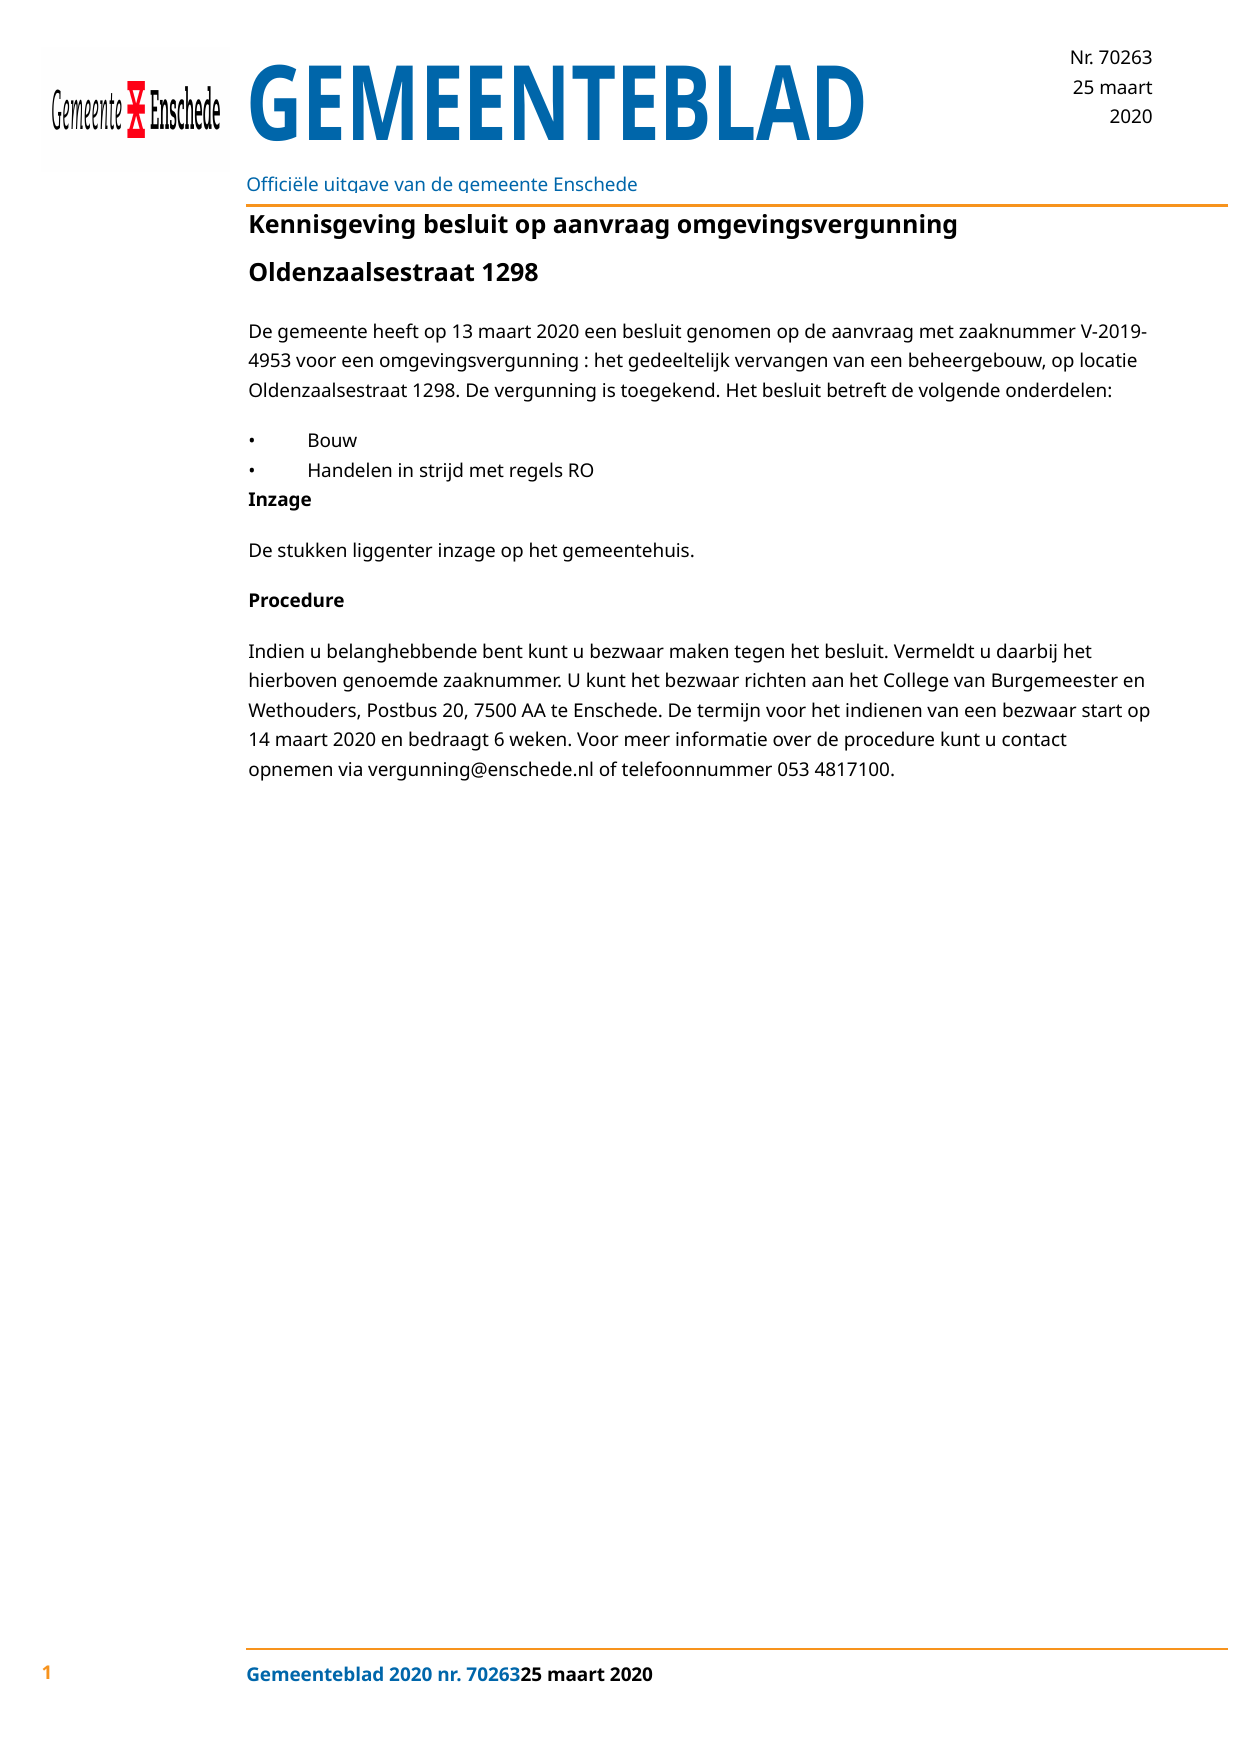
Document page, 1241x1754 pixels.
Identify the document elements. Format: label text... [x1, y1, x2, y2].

text Kennisgeving besluit op aanvraag omgevingsvergunning Oldenzaalsestraat 1298 [248, 207, 1152, 288]
text De gemeente heeft op 13 maart 2020 een besluit genomen op de aanvraag met zaaknummer V-2019-4953 voor een omgevingsvergunning : het gedeeltelijk vervangen van een beheergebouw, op locatie Oldenzaalsestraat 1298. De vergunning is toegekend. Het besluit betreft de volgende onderdelen: [248, 318, 1152, 403]
text Procedure [248, 587, 1152, 613]
text De stukken liggenter inzage op het gemeentehuis. [248, 537, 1152, 563]
picture [41, 47, 231, 172]
text Indien u belanghebbende bent kunt u bezwaar maken tegen het besluit. Vermeldt u daarbij het hierboven genoemde zaaknummer. U kunt het bezwaar richten aan het College van Burgemees­ter en Wethouders, Postbus 20, 7500 AA te Enschede. De termijn voor het indienen van een bezwaar start op 14 maart 2020 en bedraagt 6 weken. Voor meer informatie over de procedure kunt u contact opnemen via vergunning@enschede.nl of telefoonnummer 053 4817100. [248, 638, 1152, 782]
list Handelen in strijd met regels RO [248, 457, 1152, 483]
list Bouw [248, 427, 1152, 453]
text Inzage [248, 487, 1152, 512]
